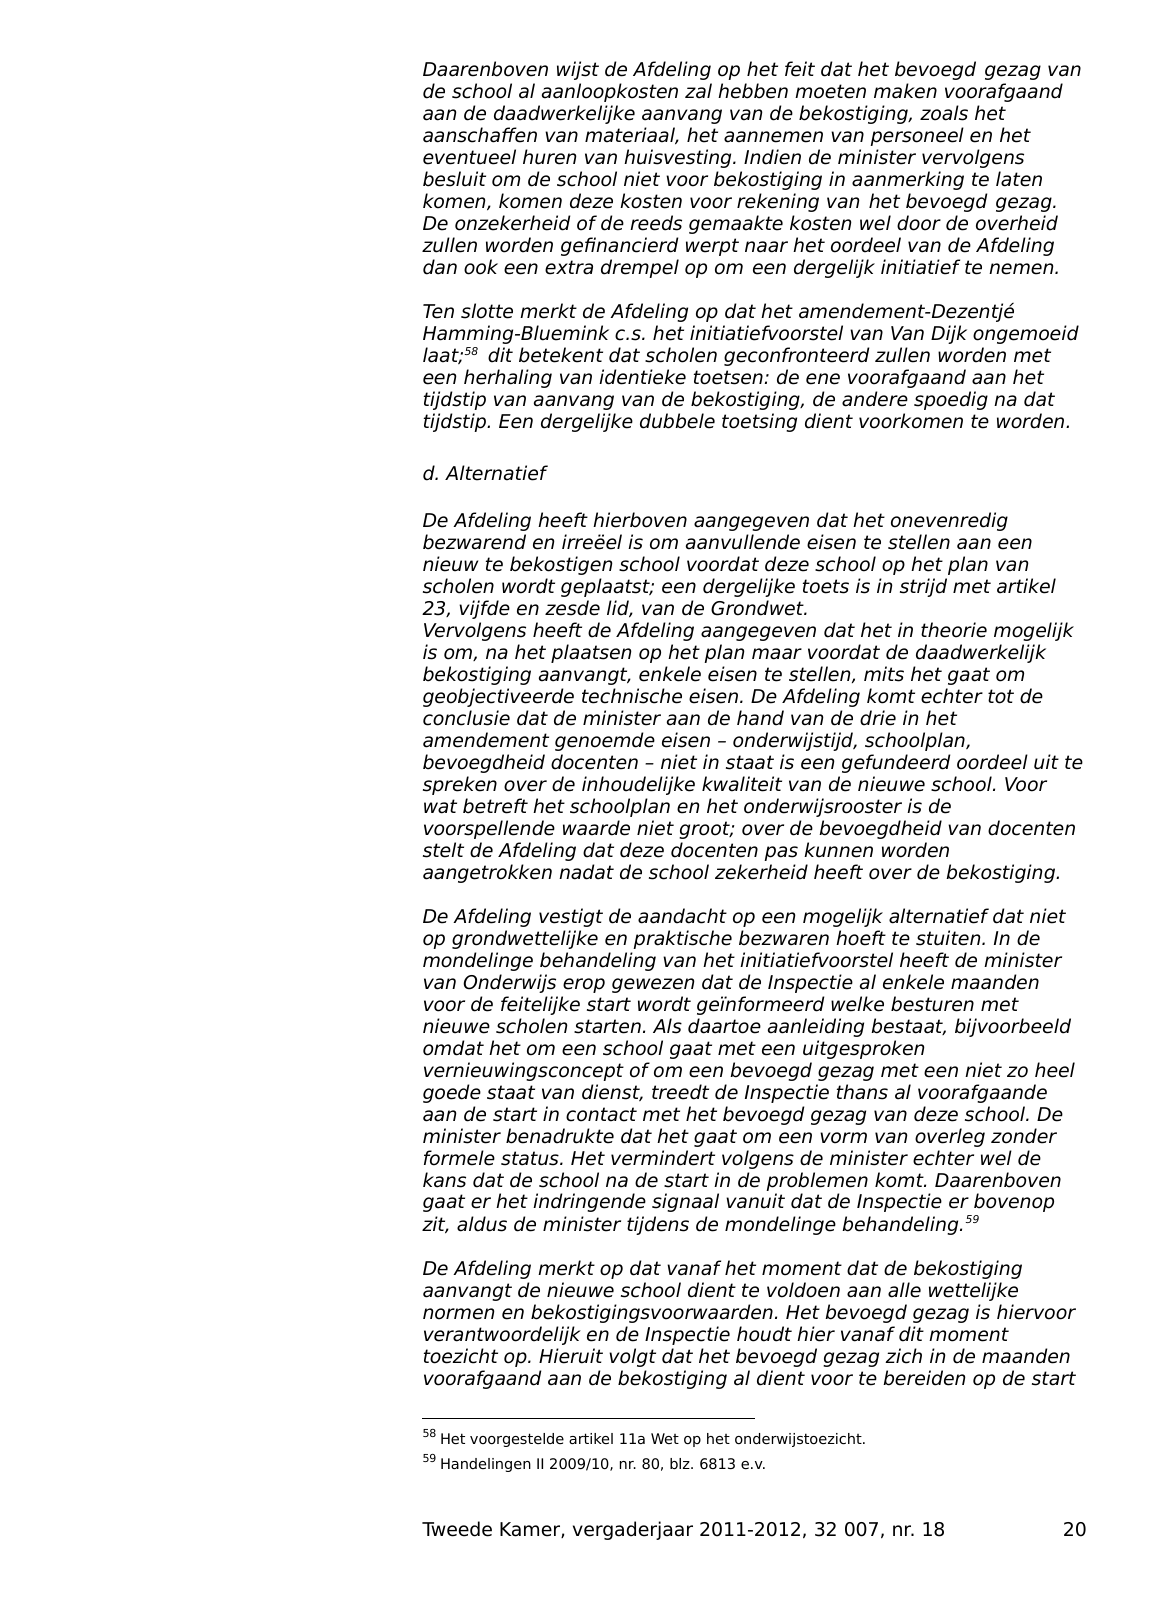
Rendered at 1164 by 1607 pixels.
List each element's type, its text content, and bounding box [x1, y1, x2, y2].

text Het voorgestelde artikel 11a Wet op het onderwijstoezicht. [422, 1427, 1087, 1449]
text De Afdeling vestigt de aandacht op een mogelijk alternatief dat niet op grondwettelijke en praktische bezwaren hoeft te stuiten. In de mondelinge behandeling van het initiatiefvoorstel heeft de minister van Onderwijs erop gewezen dat de Inspectie al enkele maanden voor de feitelijke start wordt geïnformeerd welke besturen met nieuwe scholen starten. Als daartoe aanleiding bestaat, bijvoorbeeld omdat het om een school gaat met een uitgesproken vernieuwingsconcept of om een bevoegd gezag met een niet zo heel goede staat van dienst, treedt de Inspectie thans al voorafgaande aan de start in contact met het bevoegd gezag van deze school. De minister benadrukte dat het gaat om een vorm van overleg zonder formele status. Het vermindert volgens de minister echter wel de kans dat de school na de start in de problemen komt. Daarenboven gaat er het indringende signaal vanuit dat de Inspectie er bovenop zit, aldus de minister tijdens de mondelinge behandeling. [422, 906, 1087, 1235]
text Ten slotte merkt de Afdeling op dat het amendement-Dezentjé Hamming-Bluemink c.s. het initiatiefvoorstel van Van Dijk ongemoeid laat; dit betekent dat scholen geconfronteerd zullen worden met een herhaling van identieke toetsen: de ene voorafgaand aan het tijdstip van aanvang van de bekostiging, de andere spoedig na dat tijdstip. Een dergelijke dubbele toetsing dient voorkomen te worden. [422, 301, 1087, 433]
text Handelingen II 2009/10, nr. 80, blz. 6813 e.v. [422, 1452, 1087, 1474]
text De Afdeling merkt op dat vanaf het moment dat de bekostiging aanvangt de nieuwe school dient te voldoen aan alle wettelijke normen en bekostigingsvoorwaarden. Het bevoegd gezag is hiervoor verantwoordelijk en de Inspectie houdt hier vanaf dit moment toezicht op. Hieruit volgt dat het bevoegd gezag zich in de maanden voorafgaand aan de bekostiging al dient voor te bereiden op de start [422, 1258, 1087, 1389]
text De Afdeling heeft hierboven aangegeven dat het onevenredig bezwarend en irreëel is om aanvullende eisen te stellen aan een nieuw te bekostigen school voordat deze school op het plan van scholen wordt geplaatst; een dergelijke toets is in strijd met artikel 23, vijfde en zesde lid, van de Grondwet. [422, 510, 1087, 620]
text Daarenboven wijst de Afdeling op het feit dat het bevoegd gezag van de school al aanloopkosten zal hebben moeten maken voorafgaand aan de daadwerkelijke aanvang van de bekostiging, zoals het aanschaffen van materiaal, het aannemen van personeel en het eventueel huren van huisvesting. Indien de minister vervolgens besluit om de school niet voor bekostiging in aanmerking te laten komen, komen deze kosten voor rekening van het bevoegd gezag. De onzekerheid of de reeds gemaakte kosten wel door de overheid zullen worden gefinancierd werpt naar het oordeel van de Afdeling dan ook een extra drempel op om een dergelijk initiatief te nemen. [422, 59, 1087, 279]
text Vervolgens heeft de Afdeling aangegeven dat het in theorie mogelijk is om, na het plaatsen op het plan maar voordat de daadwerkelijk bekostiging aanvangt, enkele eisen te stellen, mits het gaat om geobjectiveerde technische eisen. De Afdeling komt echter tot de conclusie dat de minister aan de hand van de drie in het amendement genoemde eisen – onderwijstijd, schoolplan, bevoegdheid docenten – niet in staat is een gefundeerd oordeel uit te spreken over de inhoudelijke kwaliteit van de nieuwe school. Voor wat betreft het schoolplan en het onderwijsrooster is de voorspellende waarde niet groot; over de bevoegdheid van docenten stelt de Afdeling dat deze docenten pas kunnen worden aangetrokken nadat de school zekerheid heeft over de bekostiging. [422, 620, 1087, 883]
subtitle d. Alternatief [422, 463, 1087, 485]
